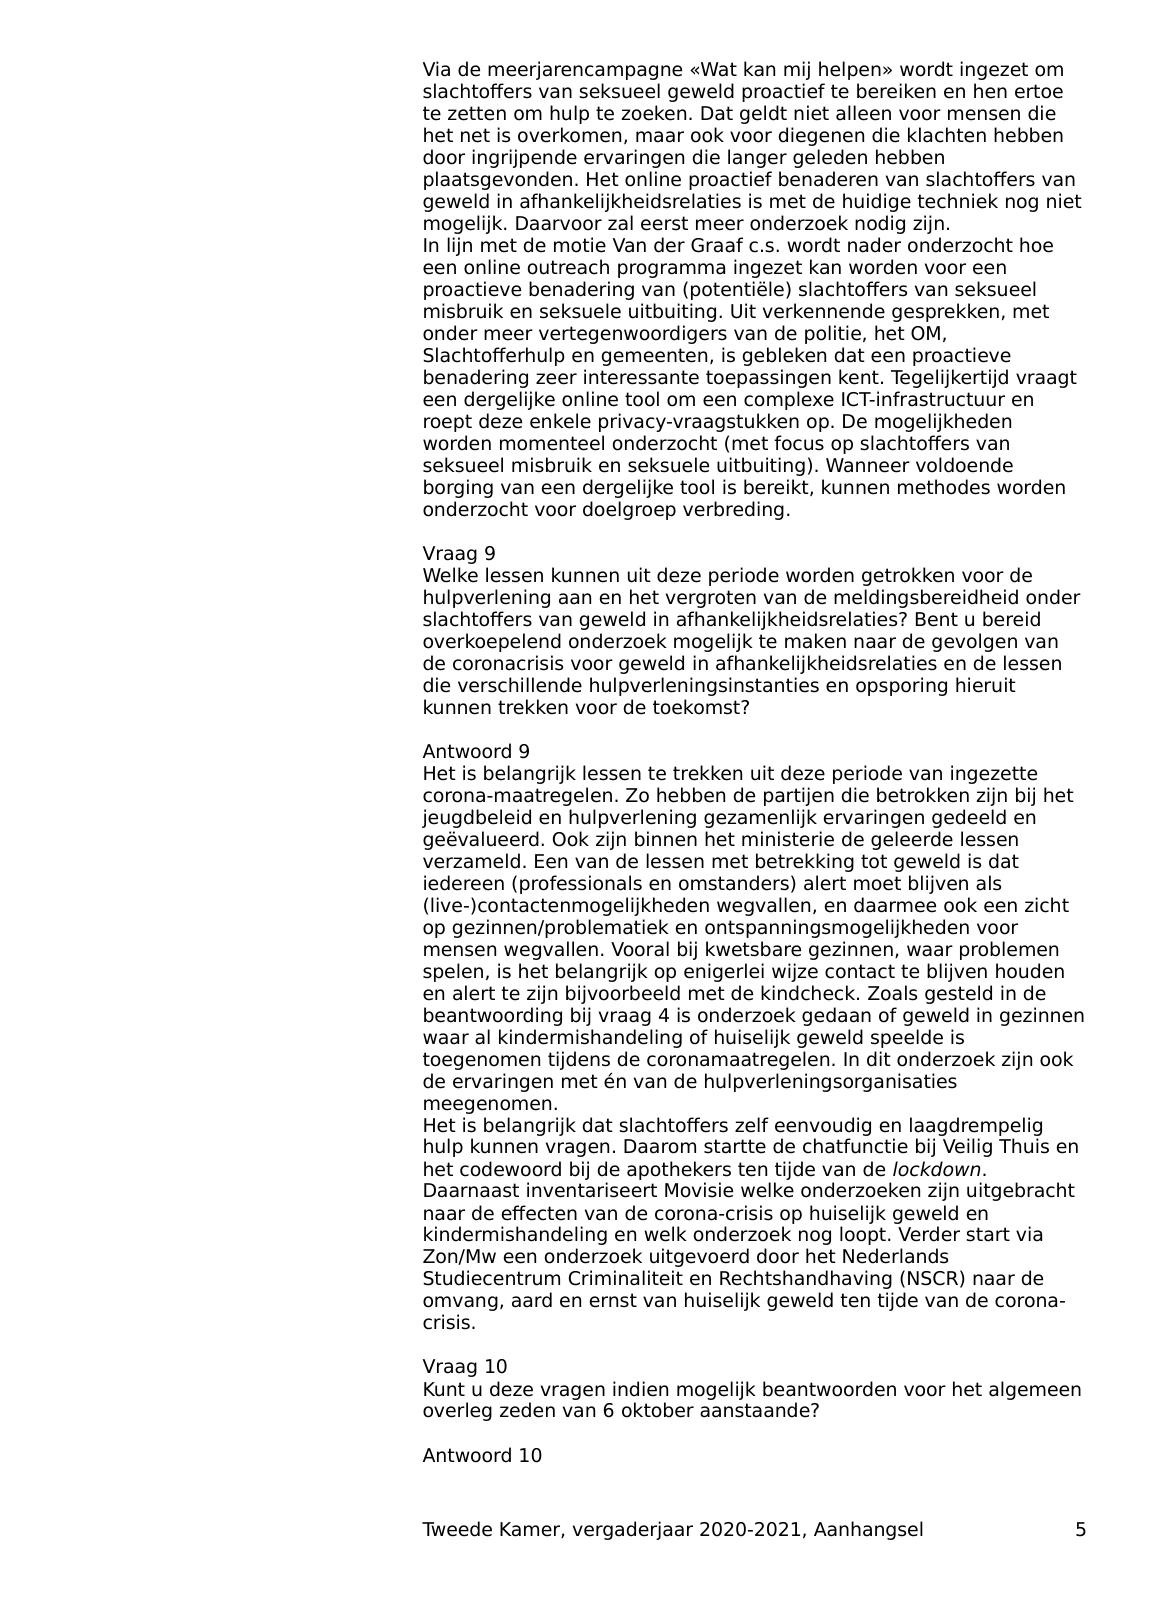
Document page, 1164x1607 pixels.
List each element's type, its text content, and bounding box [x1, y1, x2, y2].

text In lijn met de motie Van der Graaf c.s. wordt nader onderzocht hoe een online outreach programma ingezet kan worden voor een proactieve benadering van (potentiële) slachtoffers van seksueel misbruik en seksuele uitbuiting. Uit verkennende gesprekken, met onder meer vertegenwoordigers van de politie, het OM, Slachtofferhulp en gemeenten, is gebleken dat een proactieve benadering zeer interessante toepassingen kent. Tegelijkertijd vraagt een dergelijke online tool om een complexe ICT-infrastructuur en roept deze enkele privacy-vraagstukken op. De mogelijkheden worden momenteel onderzocht (met focus op slachtoffers van seksueel misbruik en seksuele uitbuiting). Wanneer voldoende borging van een dergelijke tool is bereikt, kunnen methodes worden onderzocht voor doelgroep verbreding. [422, 235, 1087, 521]
text Via de meerjarencampagne «Wat kan mij helpen» wordt ingezet om slachtoffers van seksueel geweld proactief te bereiken en hen ertoe te zetten om hulp te zoeken. Dat geldt niet alleen voor mensen die het net is overkomen, maar ook voor diegenen die klachten hebben door ingrijpende ervaringen die langer geleden hebben plaatsgevonden. Het online proactief benaderen van slachtoffers van geweld in afhankelijkheidsrelaties is met de huidige techniek nog niet mogelijk. Daarvoor zal eerst meer onderzoek nodig zijn. [422, 59, 1087, 235]
text Het is belangrijk dat slachtoffers zelf eenvoudig en laagdrempelig hulp kunnen vragen. Daarom startte de chatfunctie bij Veilig Thuis en het codewoord bij de apothekers ten tijde van de lockdown. Daarnaast inventariseert Movisie welke onderzoeken zijn uitgebracht naar de effecten van de corona-crisis op huiselijk geweld en kindermishandeling en welk onderzoek nog loopt. Verder start via Zon/Mw een onderzoek uitgevoerd door het Nederlands Studiecentrum Criminaliteit en Rechtshandhaving (NSCR) naar de omvang, aard en ernst van huiselijk geweld ten tijde van de corona-crisis. [422, 1114, 1087, 1334]
text Vraag 9 [422, 543, 1087, 565]
text Welke lessen kunnen uit deze periode worden getrokken voor de hulpverlening aan en het vergroten van de meldingsbereidheid onder slachtoffers van geweld in afhankelijkheidsrelaties? Bent u bereid overkoepelend onderzoek mogelijk te maken naar de gevolgen van de coronacrisis voor geweld in afhankelijkheidsrelaties en de lessen die verschillende hulpverleningsinstanties en opsporing hieruit kunnen trekken voor de toekomst? [422, 565, 1087, 719]
text Antwoord 10 [422, 1444, 1087, 1467]
text Vraag 10 [422, 1356, 1087, 1378]
text Het is belangrijk lessen te trekken uit deze periode van ingezette corona-maatregelen. Zo hebben de partijen die betrokken zijn bij het jeugdbeleid en hulpverlening gezamenlijk ervaringen gedeeld en geëvalueerd. Ook zijn binnen het ministerie de geleerde lessen verzameld. Een van de lessen met betrekking tot geweld is dat iedereen (professionals en omstanders) alert moet blijven als (live-)contactenmogelijkheden wegvallen, en daarmee ook een zicht op gezinnen/problematiek en ontspanningsmogelijkheden voor mensen wegvallen. Vooral bij kwetsbare gezinnen, waar problemen spelen, is het belangrijk op enigerlei wijze contact te blijven houden en alert te zijn bijvoorbeeld met de kindcheck. Zoals gesteld in de beantwoording bij vraag 4 is onderzoek gedaan of geweld in gezinnen waar al kindermishandeling of huiselijk geweld speelde is toegenomen tijdens de coronamaatregelen. In dit onderzoek zijn ook de ervaringen met én van de hulpverleningsorganisaties meegenomen. [422, 763, 1087, 1114]
text Kunt u deze vragen indien mogelijk beantwoorden voor het algemeen overleg zeden van 6 oktober aanstaande? [422, 1378, 1087, 1422]
text Antwoord 9 [422, 741, 1087, 763]
